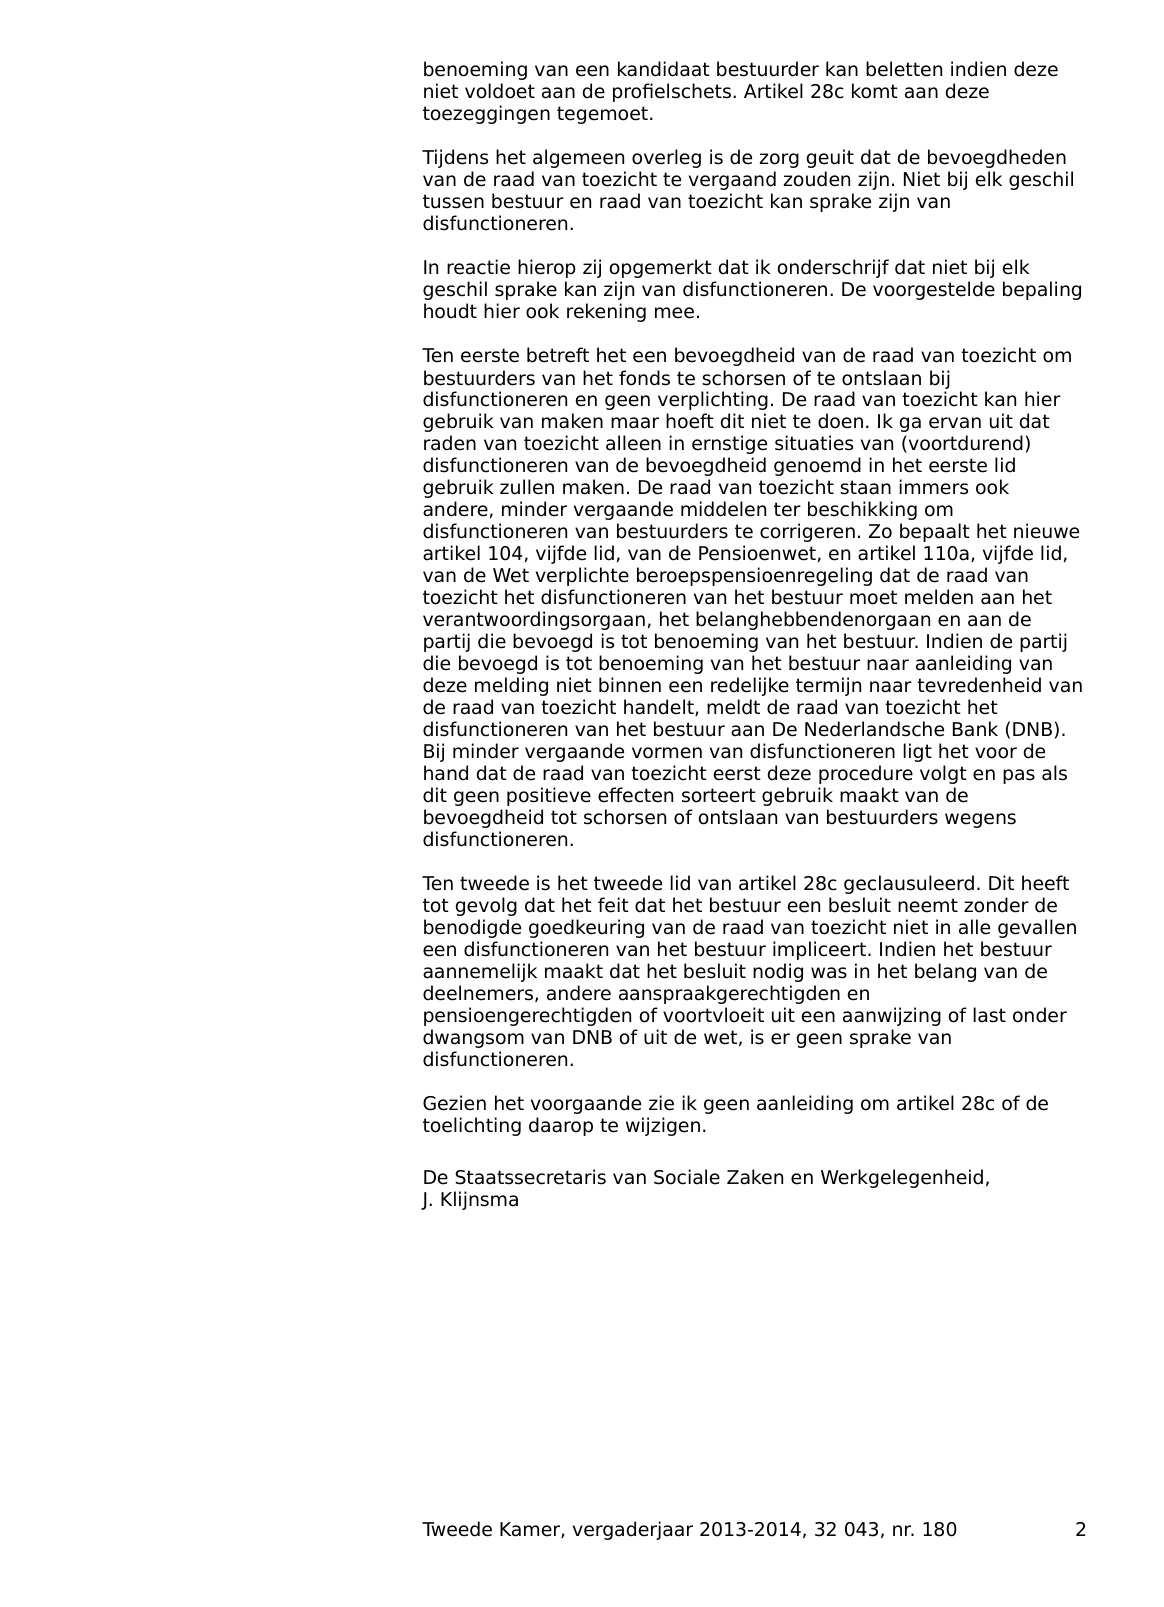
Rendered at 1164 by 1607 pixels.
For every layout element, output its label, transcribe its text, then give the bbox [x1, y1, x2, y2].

text In reactie hierop zij opgemerkt dat ik onderschrijf dat niet bij elk geschil sprake kan zijn van disfunctioneren. De voorgestelde bepaling houdt hier ook rekening mee. [422, 257, 1087, 323]
text benoeming van een kandidaat bestuurder kan beletten indien deze niet voldoet aan de profielschets. Artikel 28c komt aan deze toezeggingen tegemoet. [422, 59, 1087, 125]
text Ten eerste betreft het een bevoegdheid van de raad van toezicht om bestuurders van het fonds te schorsen of te ontslaan bij disfunctioneren en geen verplichting. De raad van toezicht kan hier gebruik van maken maar hoeft dit niet te doen. Ik ga ervan uit dat raden van toezicht alleen in ernstige situaties van (voortdurend) disfunctioneren van de bevoegdheid genoemd in het eerste lid gebruik zullen maken. De raad van toezicht staan immers ook andere, minder vergaande middelen ter beschikking om disfunctioneren van bestuurders te corrigeren. Zo bepaalt het nieuwe artikel 104, vijfde lid, van de Pensioenwet, en artikel 110a, vijfde lid, van de Wet verplichte beroepspensioenregeling dat de raad van toezicht het disfunctioneren van het bestuur moet melden aan het verantwoordingsorgaan, het belanghebbendenorgaan en aan de partij die bevoegd is tot benoeming van het bestuur. Indien de partij die bevoegd is tot benoeming van het bestuur naar aanleiding van deze melding niet binnen een redelijke termijn naar tevredenheid van de raad van toezicht handelt, meldt de raad van toezicht het disfunctioneren van het bestuur aan De Nederlandsche Bank (DNB). Bij minder vergaande vormen van disfunctioneren ligt het voor de hand dat de raad van toezicht eerst deze procedure volgt en pas als dit geen positieve effecten sorteert gebruik maakt van de bevoegdheid tot schorsen of ontslaan van bestuurders wegens disfunctioneren. [422, 345, 1087, 851]
text Gezien het voorgaande zie ik geen aanleiding om artikel 28c of de toelichting daarop te wijzigen. [422, 1093, 1087, 1137]
text Ten tweede is het tweede lid van artikel 28c geclausuleerd. Dit heeft tot gevolg dat het feit dat het bestuur een besluit neemt zonder de benodigde goedkeuring van de raad van toezicht niet in alle gevallen een disfunctioneren van het bestuur impliceert. Indien het bestuur aannemelijk maakt dat het besluit nodig was in het belang van de deelnemers, andere aanspraakgerechtigden en pensioengerechtigden of voortvloeit uit een aanwijzing of last onder dwangsom van DNB of uit de wet, is er geen sprake van disfunctioneren. [422, 873, 1087, 1071]
text De Staatssecretaris van Sociale Zaken en Werkgelegenheid, J. Klijnsma [422, 1167, 1087, 1211]
text Tijdens het algemeen overleg is de zorg geuit dat de bevoegdheden van de raad van toezicht te vergaand zouden zijn. Niet bij elk geschil tussen bestuur en raad van toezicht kan sprake zijn van disfunctioneren. [422, 147, 1087, 235]
